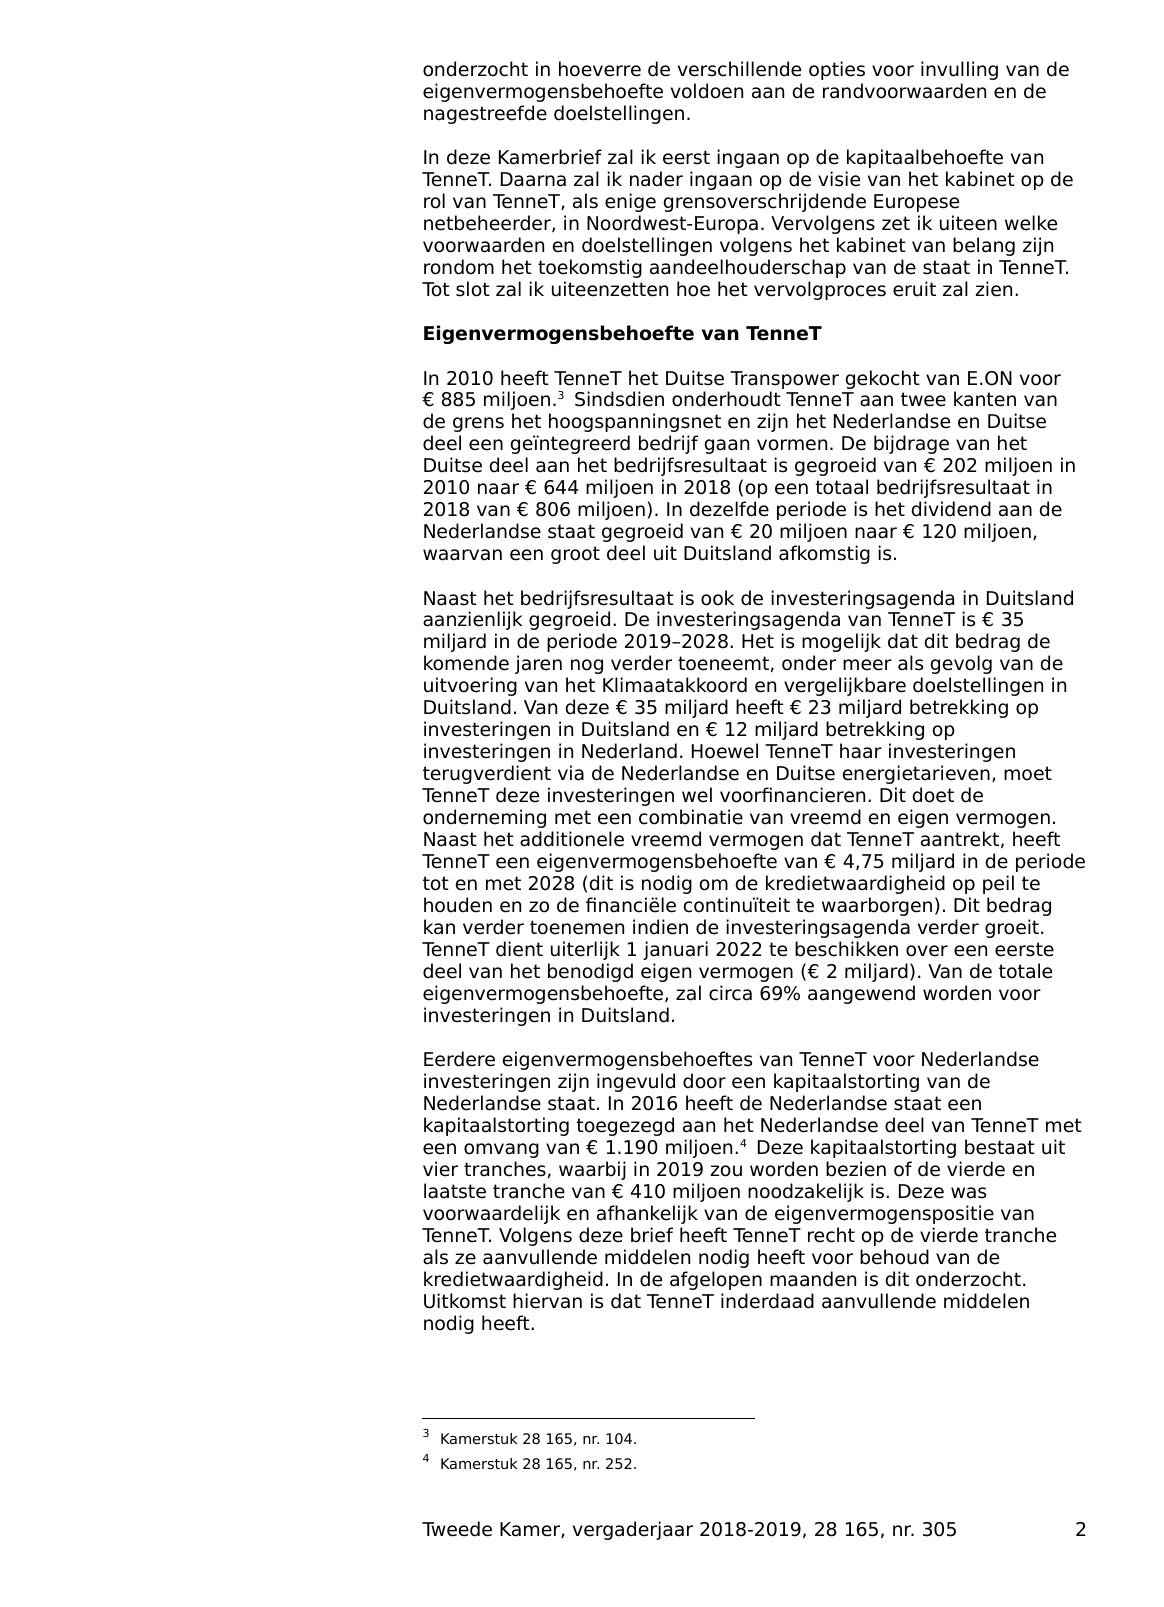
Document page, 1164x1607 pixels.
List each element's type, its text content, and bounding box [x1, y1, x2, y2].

text Kamerstuk 28 165, nr. 104. [422, 1427, 1087, 1449]
text Eerdere eigenvermogensbehoeftes van TenneT voor Nederlandse investeringen zijn ingevuld door een kapitaalstorting van de Nederlandse staat. In 2016 heeft de Nederlandse staat een kapitaalstorting toegezegd aan het Nederlandse deel van TenneT met een omvang van € 1.190 miljoen. Deze kapitaalstorting bestaat uit vier tranches, waarbij in 2019 zou worden bezien of de vierde en laatste tranche van € 410 miljoen noodzakelijk is. Deze was voorwaardelijk en afhankelijk van de eigenvermogenspositie van TenneT. Volgens deze brief heeft TenneT recht op de vierde tranche als ze aanvullende middelen nodig heeft voor behoud van de kredietwaardigheid. In de afgelopen maanden is dit onderzocht. [422, 1049, 1087, 1291]
text Uitkomst hiervan is dat TenneT inderdaad aanvullende middelen nodig heeft. [422, 1291, 1087, 1335]
text onderzocht in hoeverre de verschillende opties voor invulling van de eigenvermogensbehoefte voldoen aan de randvoorwaarden en de nagestreefde doelstellingen. [422, 59, 1087, 125]
subtitle Eigenvermogensbehoefte van TenneT [422, 323, 1087, 345]
text Kamerstuk 28 165, nr. 252. [422, 1452, 1087, 1474]
text Naast het bedrijfsresultaat is ook de investeringsagenda in Duitsland aanzienlijk gegroeid. De investeringsagenda van TenneT is € 35 miljard in de periode 2019–2028. Het is mogelijk dat dit bedrag de komende jaren nog verder toeneemt, onder meer als gevolg van de uitvoering van het Klimaatakkoord en vergelijkbare doelstellingen in Duitsland. Van deze € 35 miljard heeft € 23 miljard betrekking op investeringen in Duitsland en € 12 miljard betrekking op investeringen in Nederland. Hoewel TenneT haar investeringen terugverdient via de Nederlandse en Duitse energietarieven, moet TenneT deze investeringen wel voorfinancieren. Dit doet de onderneming met een combinatie van vreemd en eigen vermogen. Naast het additionele vreemd vermogen dat TenneT aantrekt, heeft TenneT een eigenvermogensbehoefte van € 4,75 miljard in de periode tot en met 2028 (dit is nodig om de kredietwaardigheid op peil te houden en zo de financiële continuïteit te waarborgen). Dit bedrag kan verder toenemen indien de investeringsagenda verder groeit. TenneT dient uiterlijk 1 januari 2022 te beschikken over een eerste deel van het benodigd eigen vermogen (€ 2 miljard). Van de totale eigenvermogensbehoefte, zal circa 69% aangewend worden voor investeringen in Duitsland. [422, 587, 1087, 1027]
text In 2010 heeft TenneT het Duitse Transpower gekocht van E.ON voor € 885 miljoen. Sindsdien onderhoudt TenneT aan twee kanten van de grens het hoogspanningsnet en zijn het Nederlandse en Duitse deel een geïntegreerd bedrijf gaan vormen. De bijdrage van het Duitse deel aan het bedrijfsresultaat is gegroeid van € 202 miljoen in 2010 naar € 644 miljoen in 2018 (op een totaal bedrijfsresultaat in 2018 van € 806 miljoen). In dezelfde periode is het dividend aan de Nederlandse staat gegroeid van € 20 miljoen naar € 120 miljoen, waarvan een groot deel uit Duitsland afkomstig is. [422, 367, 1087, 565]
text In deze Kamerbrief zal ik eerst ingaan op de kapitaalbehoefte van TenneT. Daarna zal ik nader ingaan op de visie van het kabinet op de rol van TenneT, als enige grensoverschrijdende Europese netbeheerder, in Noordwest-Europa. Vervolgens zet ik uiteen welke voorwaarden en doelstellingen volgens het kabinet van belang zijn rondom het toekomstig aandeelhouderschap van de staat in TenneT. Tot slot zal ik uiteenzetten hoe het vervolgproces eruit zal zien. [422, 147, 1087, 301]
